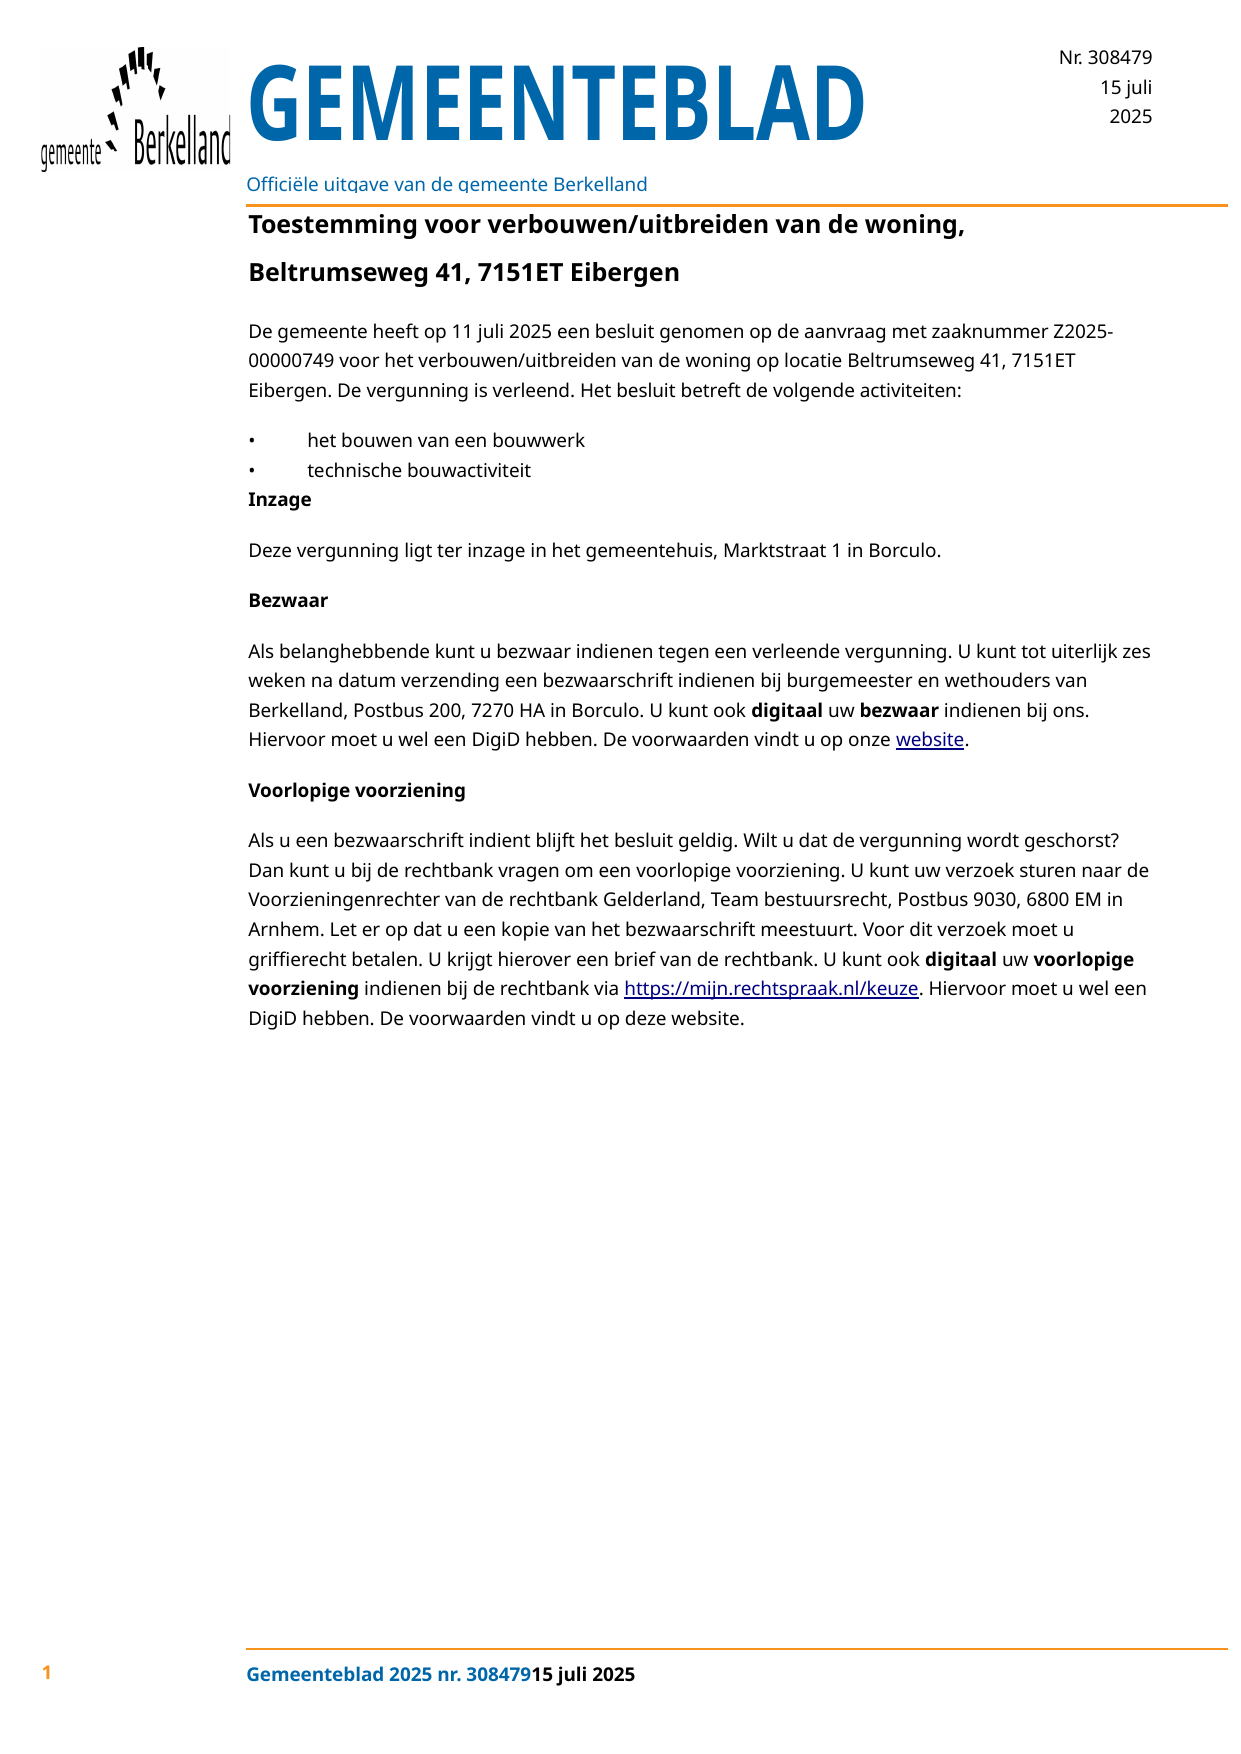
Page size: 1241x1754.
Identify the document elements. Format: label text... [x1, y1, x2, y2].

text Voorlopige voorziening [248, 777, 1152, 803]
text Toestemming voor verbouwen/uitbreiden van de woning, Beltrumseweg 41, 7151ET Eibergen [248, 207, 1152, 288]
text Als belanghebbende kunt u bezwaar indienen tegen een verleende vergunning. U kunt tot uiterlijk zes weken na datum verzending een bezwaarschrift indienen bij burgemeester en wethouders van Berkelland, Postbus 200, 7270 HA in Borculo. U kunt ook digitaal uw bezwaar indienen bij ons. Hiervoor moet u wel een DigiD hebben. De voorwaarden vindt u op onze website. [248, 638, 1152, 752]
text Bezwaar [248, 587, 1152, 613]
picture [41, 47, 231, 172]
text Inzage [248, 487, 1152, 512]
text De gemeente heeft op 11 juli 2025 een besluit genomen op de aanvraag met zaaknummer Z2025-00000749 voor het verbouwen/uitbreiden van de woning op locatie Beltrumseweg 41, 7151ET Eibergen. De vergunning is verleend. Het besluit betreft de volgende activiteiten: [248, 318, 1152, 403]
list technische bouwactiviteit [248, 457, 1152, 483]
text Als u een bezwaarschrift indient blijft het besluit geldig. Wilt u dat de vergunning wordt geschorst? Dan kunt u bij de rechtbank vragen om een voorlopige voorziening. U kunt uw verzoek sturen naar de Voorzieningenrechter van de rechtbank Gelderland, Team bestuursrecht, Postbus 9030, 6800 EM in Arnhem. Let er op dat u een kopie van het bezwaarschrift meestuurt. Voor dit verzoek moet u griffierecht betalen. U krijgt hierover een brief van de rechtbank. U kunt ook digitaal uw voorlopige voorziening indienen bij de rechtbank via https://mijn.rechtspraak.nl/keuze. Hiervoor moet u wel een DigiD hebben. De voorwaarden vindt u op deze website. [248, 827, 1152, 1031]
text Deze vergunning ligt ter inzage in het gemeentehuis, Marktstraat 1 in Borculo. [248, 537, 1152, 563]
list het bouwen van een bouwwerk [248, 427, 1152, 453]
